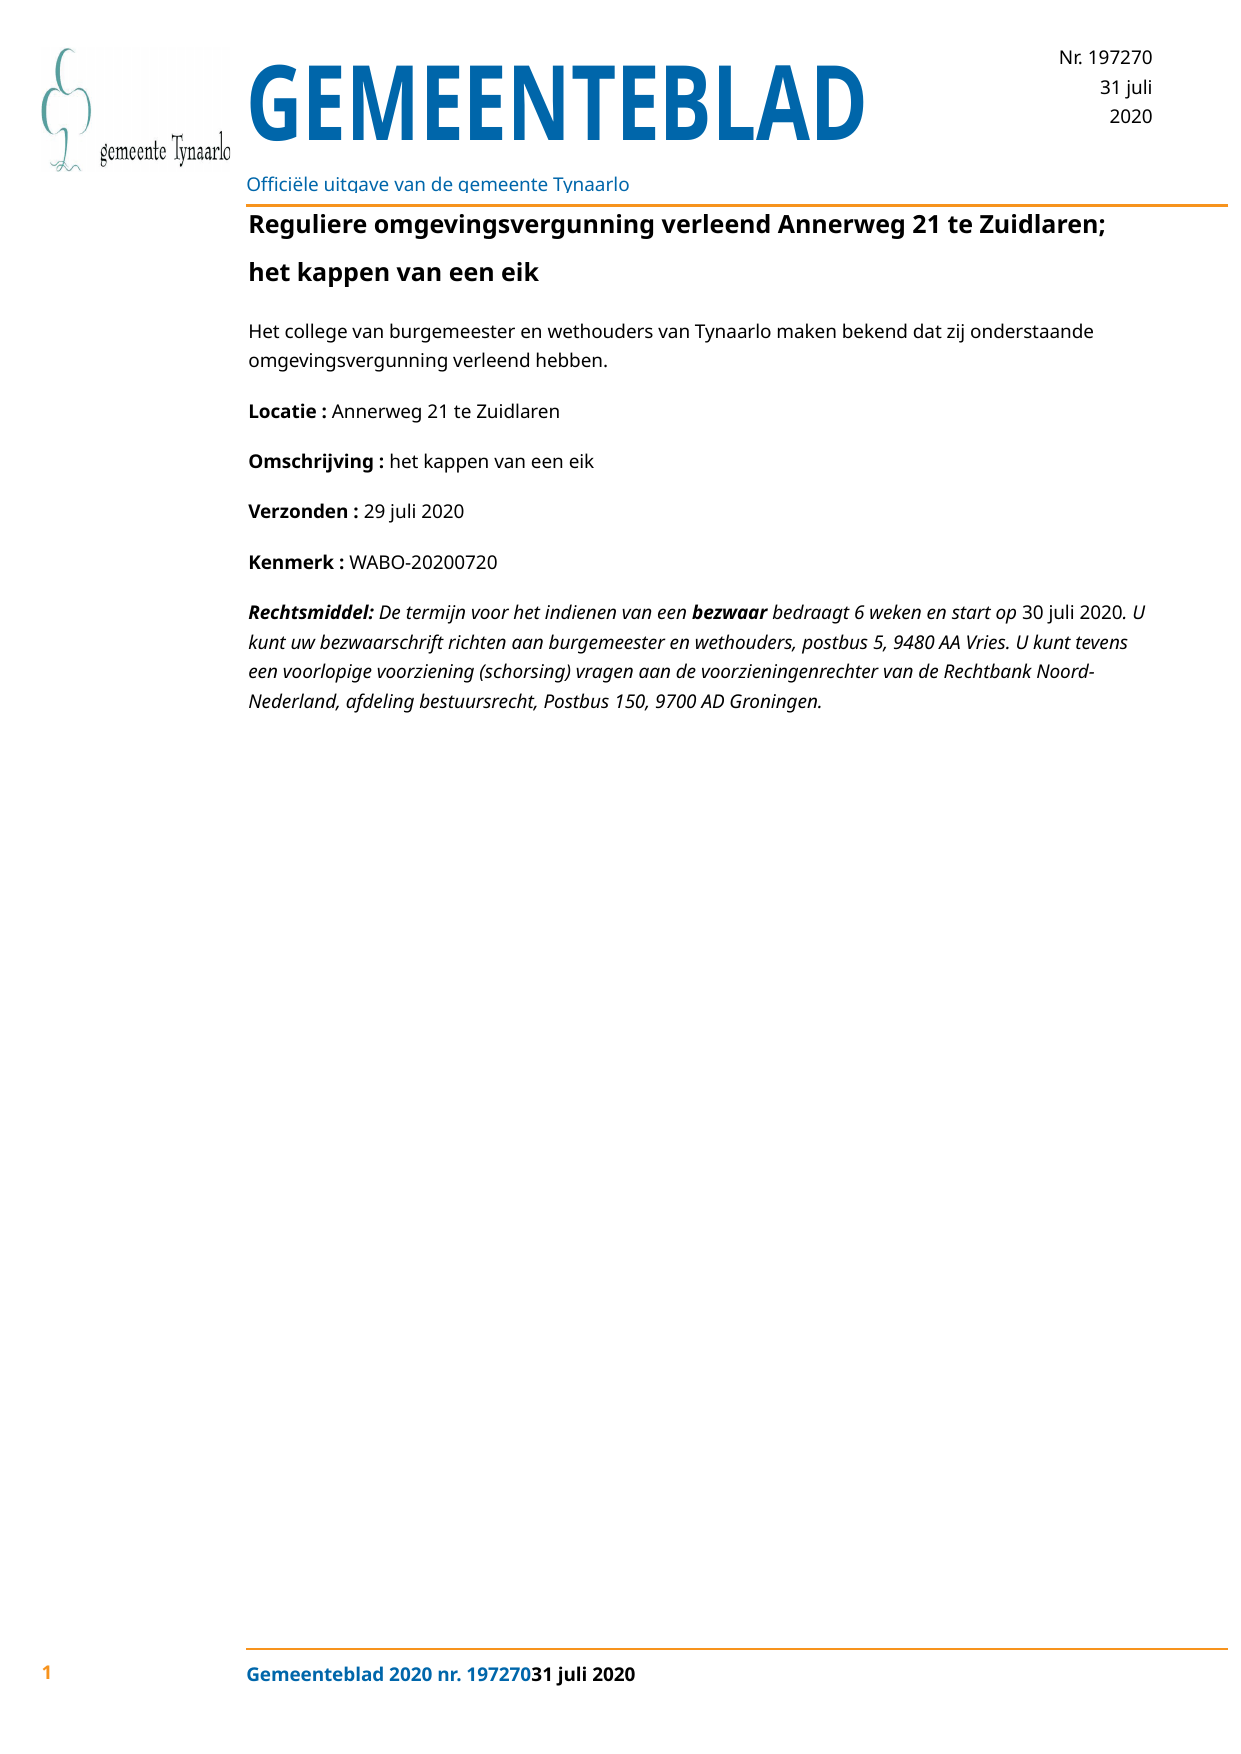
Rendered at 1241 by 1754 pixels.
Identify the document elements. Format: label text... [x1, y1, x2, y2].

text Locatie : Annerweg 21 te Zuidlaren [248, 398, 1152, 424]
text Verzonden : 29 juli 2020 [248, 499, 1152, 524]
picture [41, 47, 231, 172]
text Het college van burgemeester en wethouders van Tynaarlo maken bekend dat zij onderstaande omgevingsvergunning verleend hebben. [248, 318, 1152, 373]
text Rechtsmiddel: De termijn voor het indienen van een bezwaar bedraagt 6 weken en start op 30 juli 2020. U kunt uw bezwaarschrift richten aan burgemeester en wethouders, postbus 5, 9480 AA Vries. U kunt tevens een voorlopige voorziening (schorsing) vragen aan de voorzieningenrechter van de Rechtbank Noord-Nederland, afdeling bestuursrecht, Postbus 150, 9700 AD Groningen. [248, 599, 1152, 714]
text Kenmerk : WABO-20200720 [248, 549, 1152, 575]
text Omschrijving : het kappen van een eik [248, 448, 1152, 474]
text Reguliere omgevingsvergunning verleend Annerweg 21 te Zuidlaren; het kappen van een eik [248, 207, 1152, 288]
